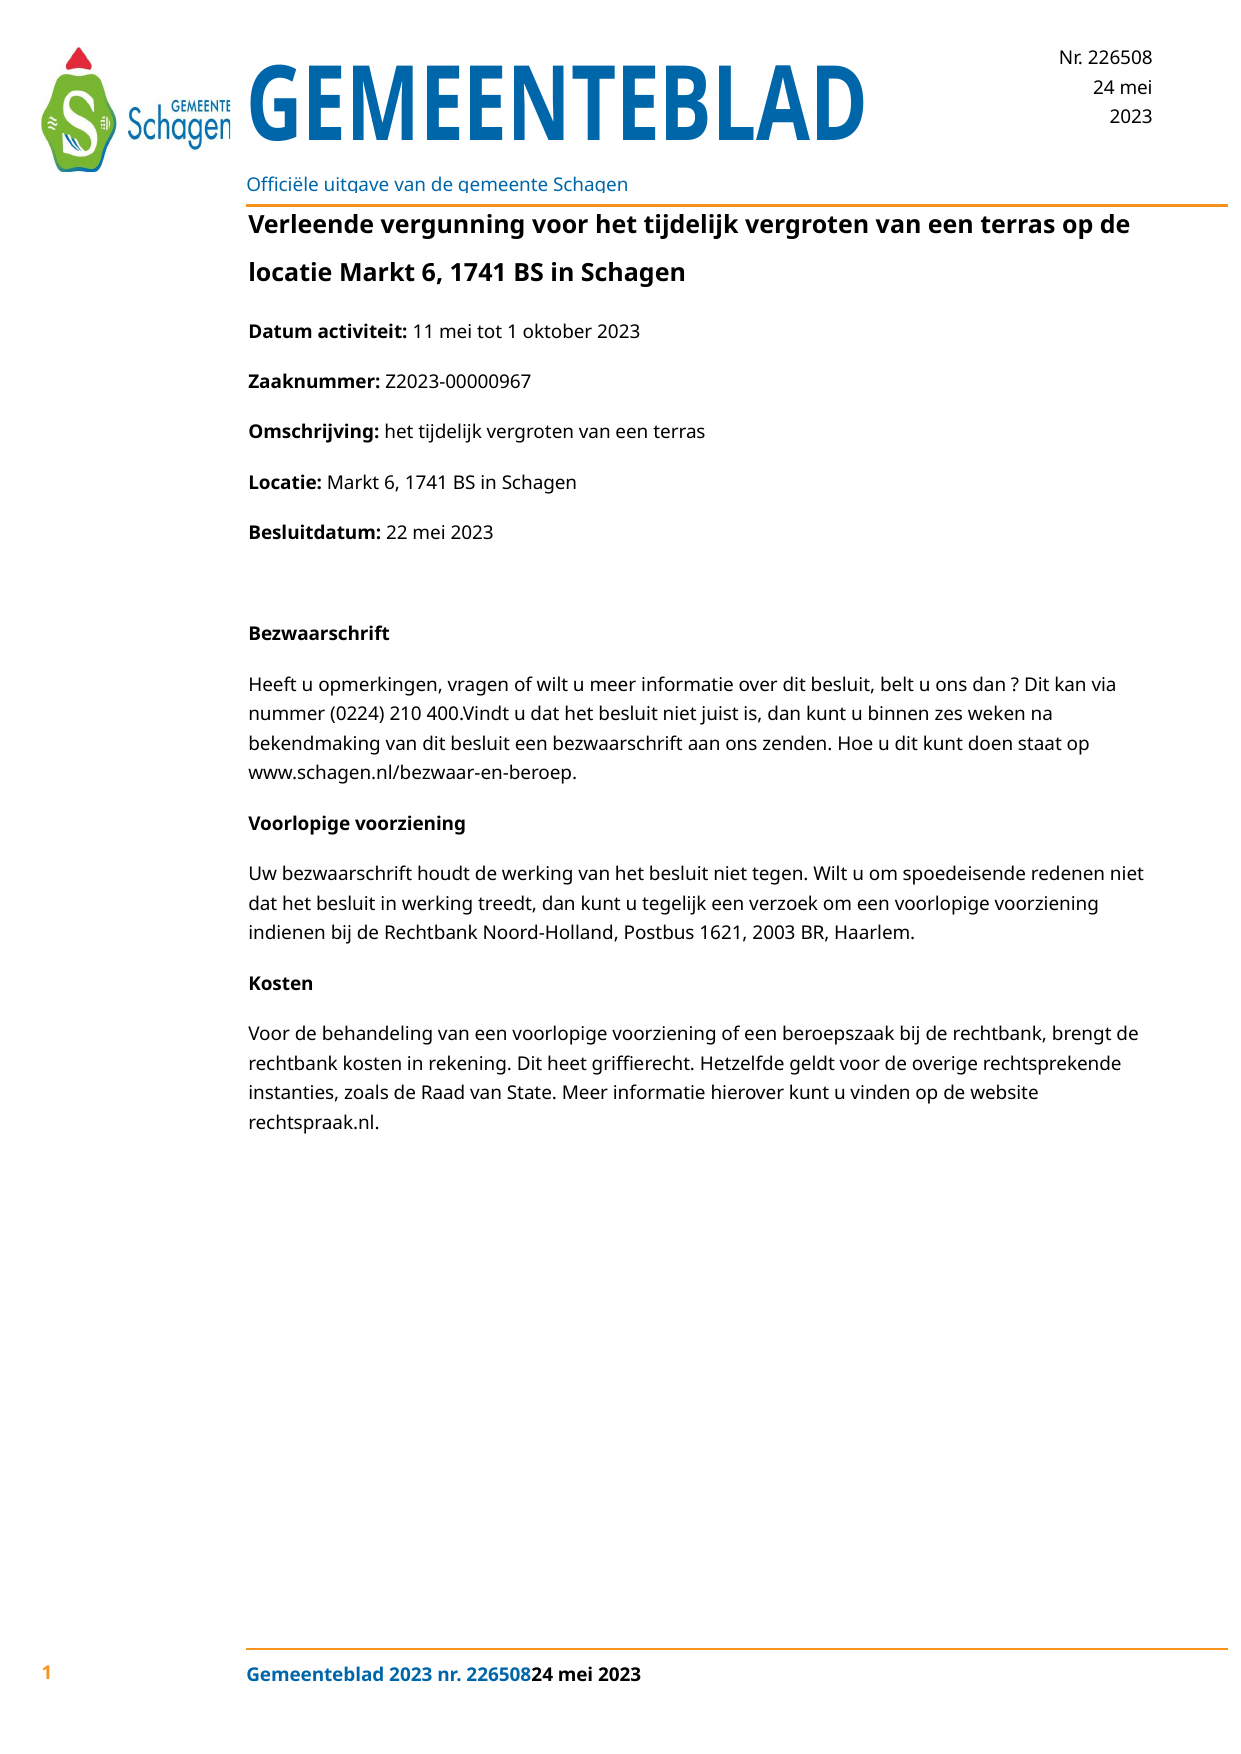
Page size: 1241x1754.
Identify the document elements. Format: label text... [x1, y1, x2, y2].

text Zaaknummer: Z2023-00000967 [248, 368, 1152, 394]
text Heeft u opmerkingen, vragen of wilt u meer informatie over dit besluit, belt u ons dan ? Dit kan via nummer (0224) 210 400.Vindt u dat het besluit niet juist is, dan kunt u binnen zes weken na bekendmaking van dit besluit een bezwaarschrift aan ons zenden. Hoe u dit kunt doen staat op www.schagen.nl/bezwaar-en-beroep. [248, 671, 1152, 785]
text Voor de behandeling van een voorlopige voorziening of een beroepszaak bij de rechtbank, brengt de rechtbank kosten in rekening. Dit heet griffierecht. Hetzelfde geldt voor de overige rechtsprekende instanties, zoals de Raad van State. Meer informatie hierover kunt u vinden op de website rechtspraak.nl. [248, 1020, 1152, 1135]
text Besluitdatum: 22 mei 2023 [248, 519, 1152, 545]
text Omschrijving: het tijdelijk vergroten van een terras [248, 419, 1152, 444]
text Locatie: Markt 6, 1741 BS in Schagen [248, 469, 1152, 495]
text Kosten [248, 970, 1152, 996]
text Verleende vergunning voor het tijdelijk vergroten van een terras op de locatie Markt 6, 1741 BS in Schagen [248, 207, 1152, 288]
text Voorlopige voorziening [248, 810, 1152, 836]
text Uw bezwaarschrift houdt de werking van het besluit niet tegen. Wilt u om spoedeisende redenen niet dat het besluit in werking treedt, dan kunt u tegelijk een verzoek om een voorlopige voorziening indienen bij de Rechtbank Noord-Holland, Postbus 1621, 2003 BR, Haarlem. [248, 860, 1152, 945]
text Datum activiteit: 11 mei tot 1 oktober 2023 [248, 318, 1152, 344]
picture [41, 47, 231, 172]
text Bezwaarschrift [248, 620, 1152, 646]
